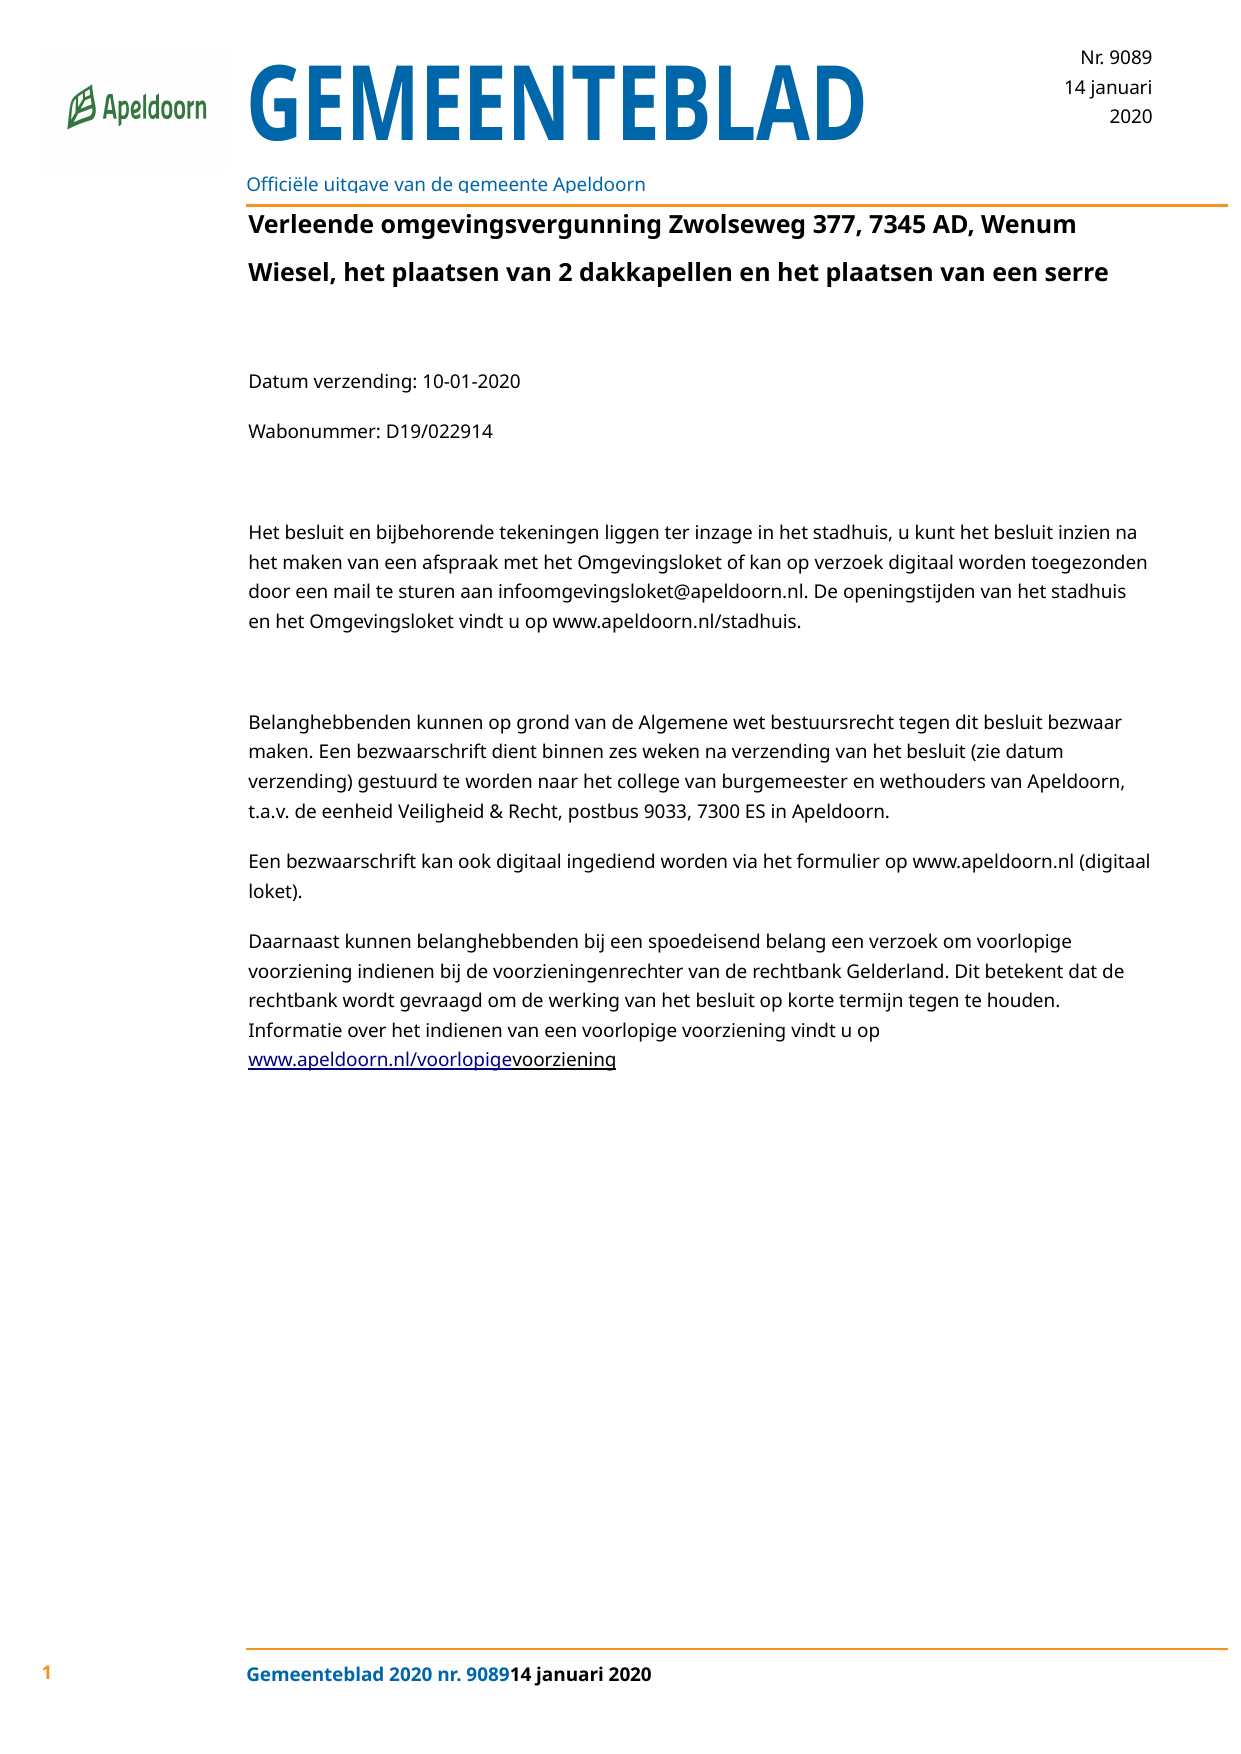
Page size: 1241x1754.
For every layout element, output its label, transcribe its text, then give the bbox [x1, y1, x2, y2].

text Wabonummer: D19/022914 [248, 419, 1152, 444]
text Een bezwaarschrift kan ook digitaal ingediend worden via het formulier op www.apeldoorn.nl (digitaal loket). [248, 848, 1152, 904]
picture [41, 47, 231, 172]
text Belanghebbenden kunnen op grond van de Algemene wet bestuursrecht tegen dit besluit bezwaar maken. Een bezwaarschrift dient binnen zes weken na verzending van het besluit (zie datum verzending) gestuurd te worden naar het college van burgemeester en wethouders van Apeldoorn, t.a.v. de eenheid Veiligheid & Recht, postbus 9033, 7300 ES in Apeldoorn. [248, 709, 1152, 824]
text Verleende omgevingsvergunning Zwolseweg 377, 7345 AD, Wenum Wiesel, het plaatsen van 2 dakkapellen en het plaatsen van een serre [248, 207, 1152, 288]
text Het besluit en bijbehorende tekeningen liggen ter inzage in het stadhuis, u kunt het besluit inzien na het maken van een afspraak met het Omgevingsloket of kan op verzoek digitaal worden toegezonden door een mail te sturen aan infoomgevingsloket@apeldoorn.nl. De openingstijden van het stadhuis en het Omgevingsloket vindt u op www.apeldoorn.nl/stadhuis. [248, 519, 1152, 634]
text Daarnaast kunnen belanghebbenden bij een spoedeisend belang een verzoek om voorlopige voorziening indienen bij de voorzieningenrechter van de rechtbank Gelderland. Dit betekent dat de rechtbank wordt gevraagd om de werking van het besluit op korte termijn tegen te houden. Informatie over het indienen van een voorlopige voorziening vindt u op www.apeldoorn.nl/voorlopigevoorziening [248, 928, 1152, 1072]
text Datum verzending: 10-01-2020 [248, 368, 1152, 394]
